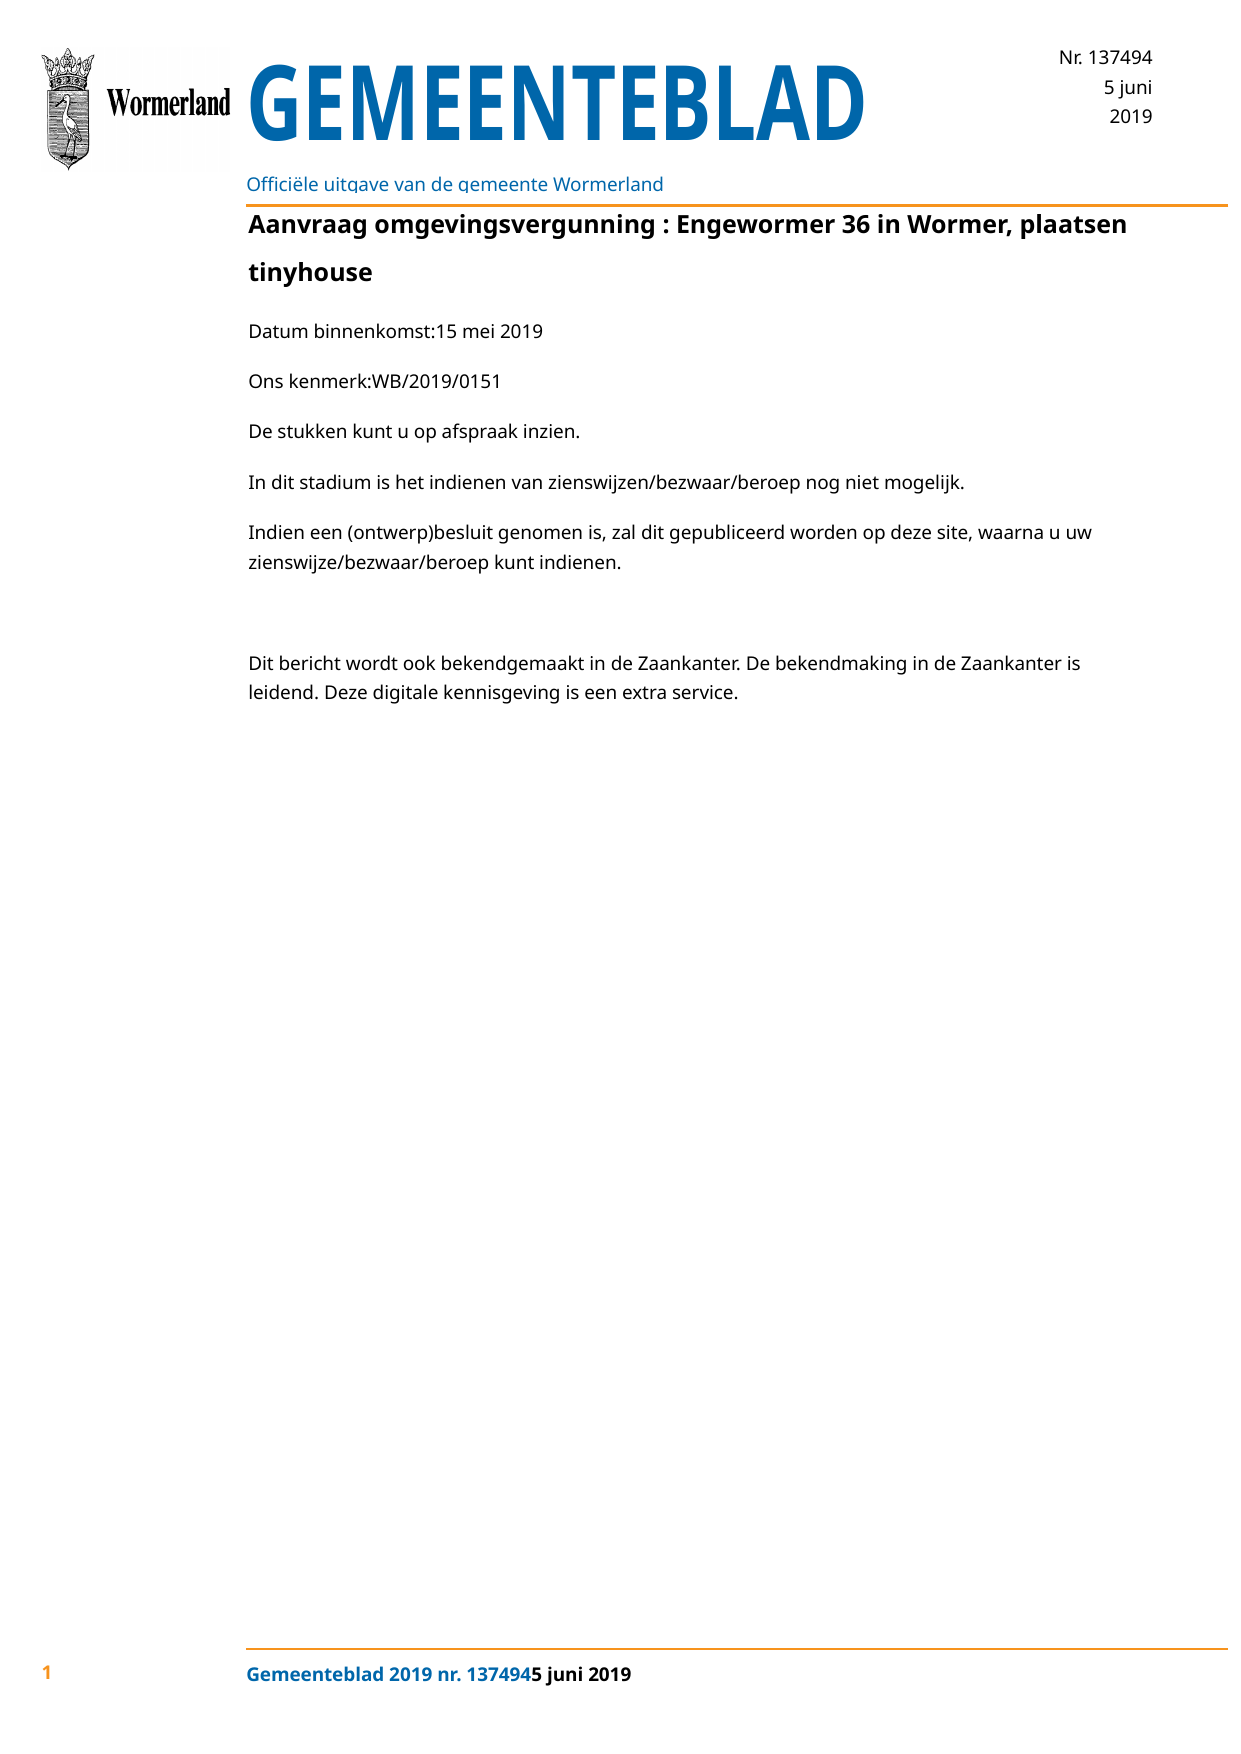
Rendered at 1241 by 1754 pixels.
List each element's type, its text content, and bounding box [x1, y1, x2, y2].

text Aanvraag omgevingsvergunning : Engewormer 36 in Wormer, plaatsen tinyhouse [248, 207, 1152, 288]
text De stukken kunt u op afspraak inzien. [248, 419, 1152, 444]
text Indien een (ontwerp)besluit genomen is, zal dit gepubliceerd worden op deze site, waarna u uw zienswijze/bezwaar/beroep kunt indienen. [248, 519, 1152, 575]
picture [41, 47, 231, 172]
text In dit stadium is het indienen van zienswijzen/bezwaar/beroep nog niet mogelijk. [248, 469, 1152, 495]
text Ons kenmerk:WB/2019/0151 [248, 368, 1152, 394]
text Datum binnenkomst:15 mei 2019 [248, 318, 1152, 344]
text Dit bericht wordt ook bekendgemaakt in de Zaankanter. De bekendmaking in de Zaankanter is leidend. Deze digitale kennisgeving is een extra service. [248, 650, 1152, 705]
